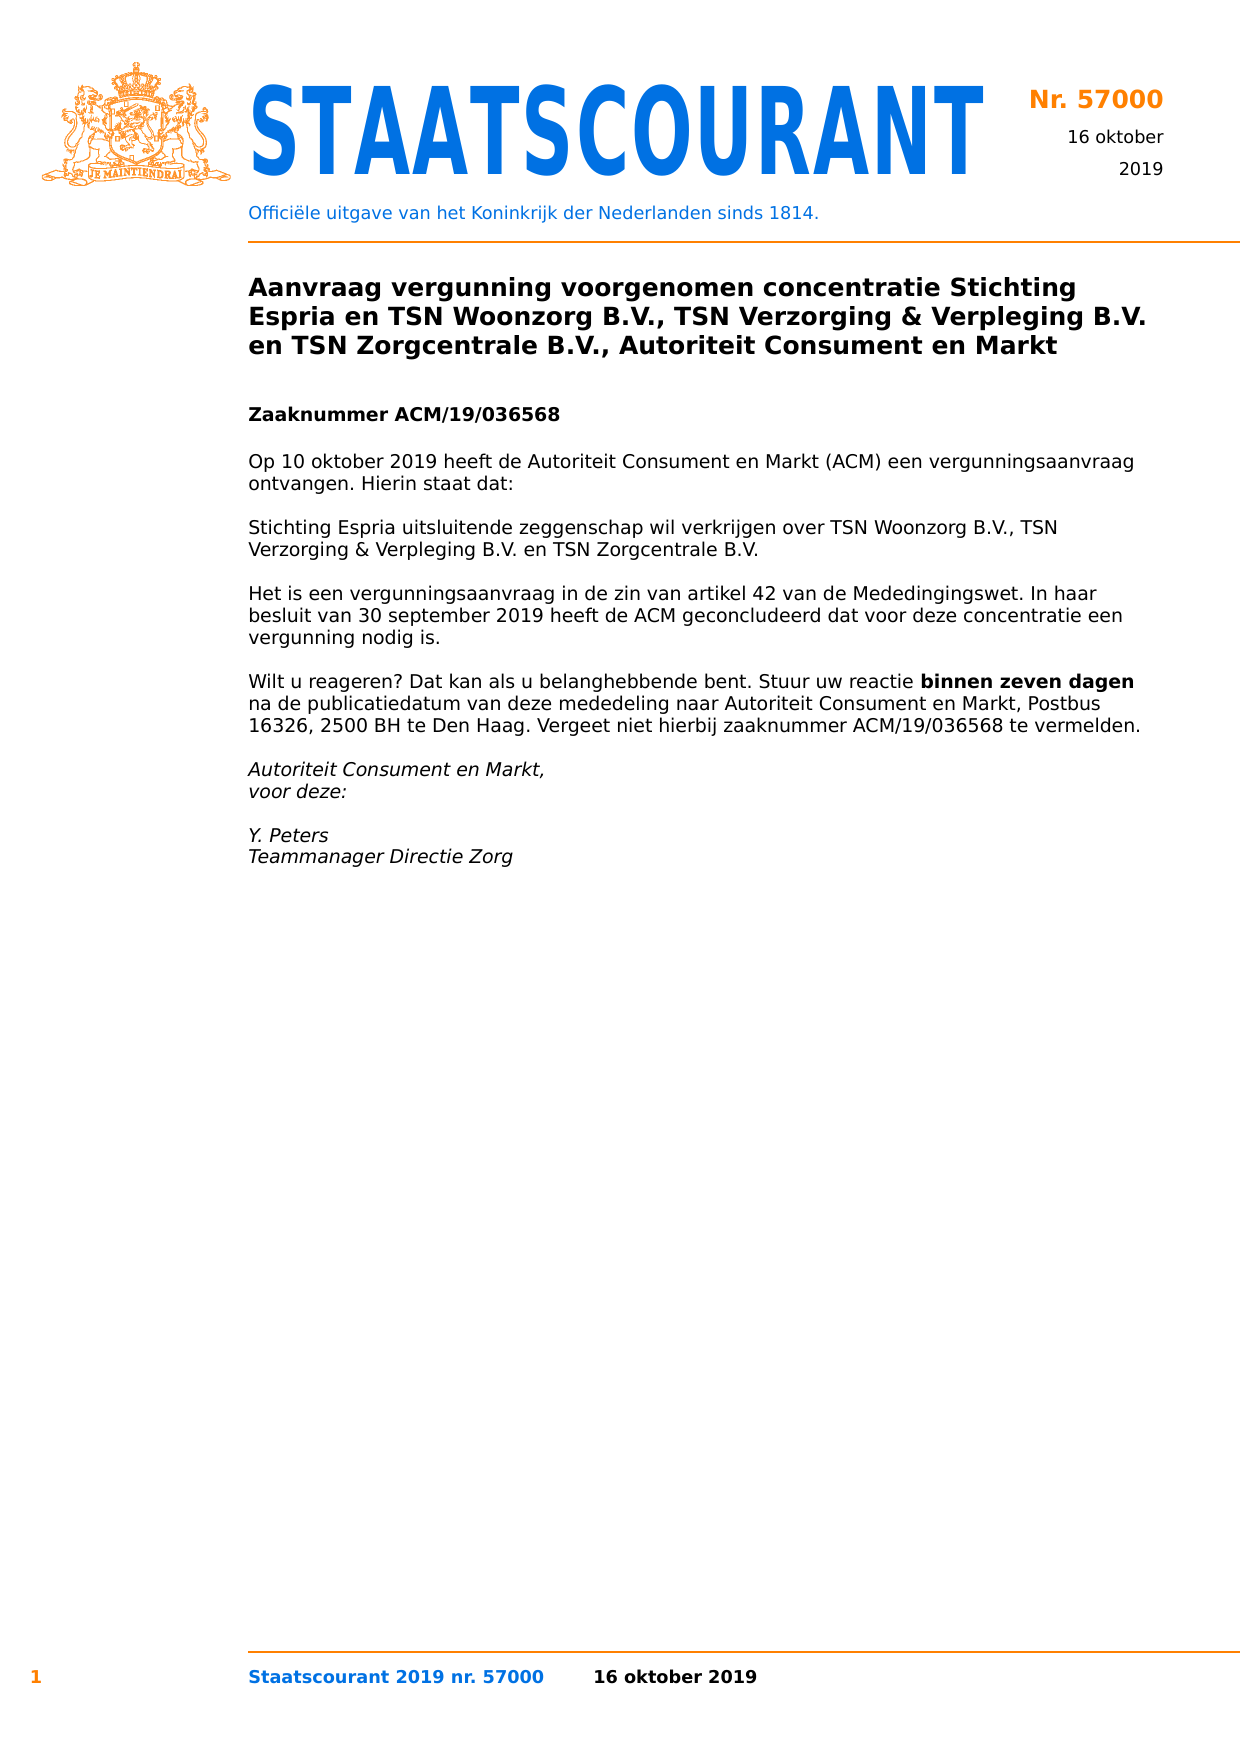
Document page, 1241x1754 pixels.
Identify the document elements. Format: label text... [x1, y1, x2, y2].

table_header Nr. 57000 [998, 62, 1240, 121]
text Het is een vergunningsaanvraag in de zin van artikel 42 van de Mededingingswet. In haar besluit van 30 september 2019 heeft de ACM geconcludeerd dat voor deze concentratie een vergunning nodig is. [248, 583, 1163, 649]
subtitle Zaaknummer ACM/19/036568 [248, 404, 1163, 426]
subtitle Aanvraag vergunning voorgenomen concentratie Stichting Espria en TSN Woonzorg B.V., TSN Verzorging & Verpleging B.V. en TSN Zorgcentrale B.V., Autoriteit Consument en Markt [248, 273, 1163, 361]
table_cell 16 oktober [998, 121, 1240, 153]
text Wilt u reageren? Dat kan als u belanghebbende bent. Stuur uw reactie binnen zeven dagen na de publicatiedatum van deze mededeling naar Autoriteit Consument en Markt, Postbus 16326, 2500 BH te Den Haag. Vergeet niet hierbij zaaknummer ACM/19/036568 te vermelden. [248, 671, 1163, 737]
text Op 10 oktober 2019 heeft de Autoriteit Consument en Markt (ACM) een vergunningsaanvraag ontvangen. Hierin staat dat: [248, 451, 1163, 495]
text Autoriteit Consument en Markt, voor deze: Y. Peters Teammanager Directie Zorg [248, 758, 1163, 868]
table_header STAATSCOURANT [248, 62, 998, 203]
text Stichting Espria uitsluitende zeggenschap wil verkrijgen over TSN Woonzorg B.V., TSN Verzorging & Verpleging B.V. en TSN Zorgcentrale B.V. [248, 517, 1163, 561]
table_header [25, 62, 248, 241]
picture [41, 62, 231, 186]
table_cell Officiële uitgave van het Koninkrijk der Nederlanden sinds 1814. [248, 203, 1240, 241]
table_cell 2019 [998, 153, 1240, 203]
